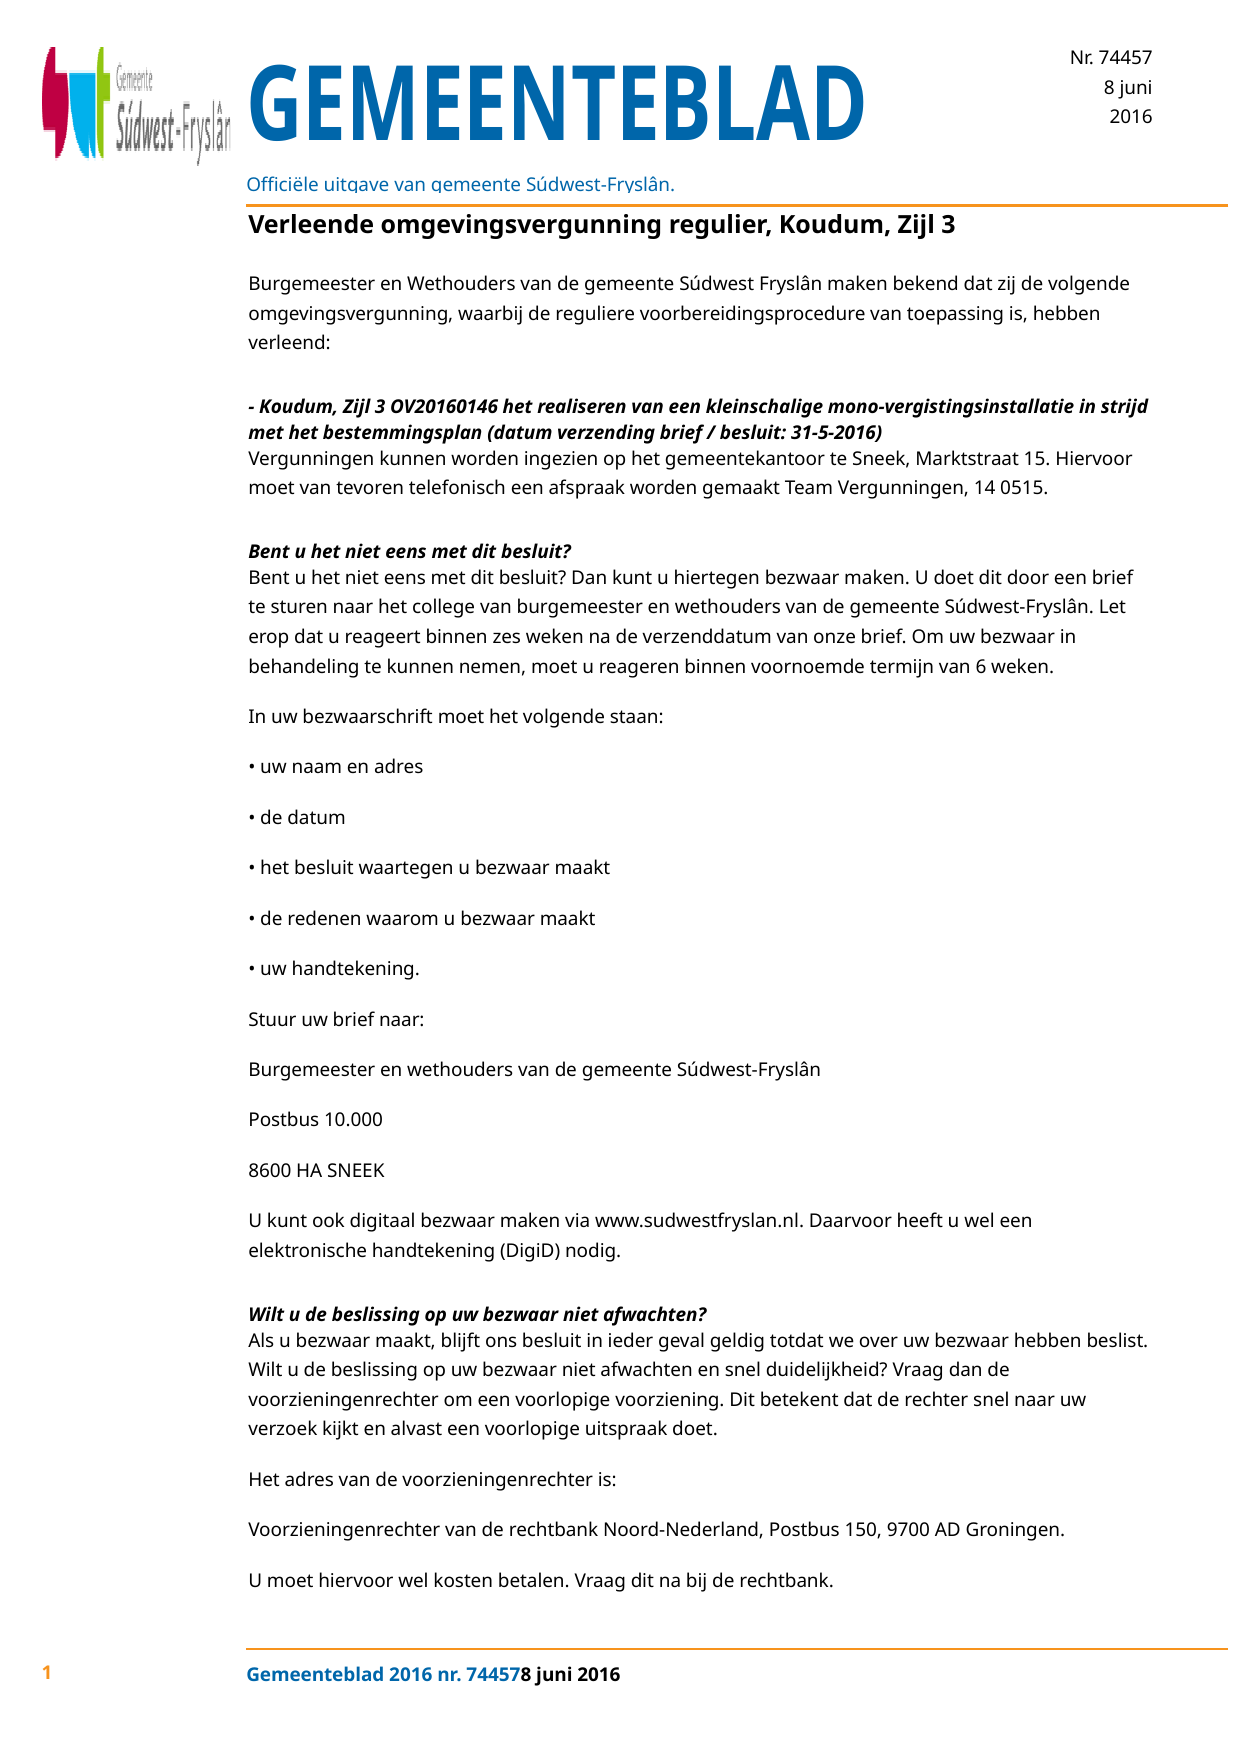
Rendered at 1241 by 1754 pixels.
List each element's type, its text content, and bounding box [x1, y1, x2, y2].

text Postbus 10.000 [248, 1107, 1152, 1132]
text In uw bezwaarschrift moet het volgende staan: [248, 703, 1152, 729]
text Verleende omgevingsvergunning regulier, Koudum, Zijl 3 [248, 207, 1152, 241]
text U kunt ook digitaal bezwaar maken via www.sudwestfryslan.nl. Daarvoor heeft u wel een elektronische handtekening (DigiD) nodig. [248, 1207, 1152, 1263]
text Bent u het niet eens met dit besluit? [248, 538, 1152, 564]
text • de redenen waarom u bezwaar maakt [248, 905, 1152, 931]
picture [41, 47, 231, 172]
text - Koudum, Zijl 3 OV20160146 het realiseren van een kleinschalige mono-vergistingsinstallatie in strijd met het bestemmingsplan (datum verzending brief / besluit: 31-5-2016) [248, 393, 1152, 445]
text Als u bezwaar maakt, blijft ons besluit in ieder geval geldig totdat we over uw bezwaar hebben beslist. Wilt u de beslissing op uw bezwaar niet afwachten en snel duidelijkheid? Vraag dan de voorzieningenrechter om een voorlopige voorziening. Dit betekent dat de rechter snel naar uw verzoek kijkt en alvast een voorlopige uitspraak doet. [248, 1327, 1152, 1441]
text 8600 HA SNEEK [248, 1157, 1152, 1183]
text Voorzieningenrechter van de rechtbank Noord-Nederland, Postbus 150, 9700 AD Groningen. [248, 1516, 1152, 1542]
text • uw handtekening. [248, 955, 1152, 981]
text Burgemeester en wethouders van de gemeente Súdwest-Fryslân [248, 1056, 1152, 1082]
text • uw naam en adres [248, 754, 1152, 779]
text Stuur uw brief naar: [248, 1006, 1152, 1032]
text Wilt u de beslissing op uw bezwaar niet afwachten? [248, 1301, 1152, 1327]
text Het adres van de voorzieningenrechter is: [248, 1466, 1152, 1492]
text • het besluit waartegen u bezwaar maakt [248, 854, 1152, 880]
text U moet hiervoor wel kosten betalen. Vraag dit na bij de rechtbank. [248, 1567, 1152, 1592]
text • de datum [248, 804, 1152, 830]
text Burgemeester en Wethouders van de gemeente Súdwest Fryslân maken bekend dat zij de volgende omgevingsvergunning, waarbij de reguliere voorbereidingsprocedure van toepassing is, hebben verleend: [248, 270, 1152, 355]
text Vergunningen kunnen worden ingezien op het gemeentekantoor te Sneek, Marktstraat 15. Hiervoor moet van tevoren telefonisch een afspraak worden gemaakt Team Vergunningen, 14 0515. [248, 445, 1152, 500]
text Bent u het niet eens met dit besluit? Dan kunt u hiertegen bezwaar maken. U doet dit door een brief te sturen naar het college van burgemeester en wethouders van de gemeente Súdwest-Fryslân. Let erop dat u reageert binnen zes weken na de verzenddatum van onze brief. Om uw bezwaar in behandeling te kunnen nemen, moet u reageren binnen voornoemde termijn van 6 weken. [248, 564, 1152, 679]
